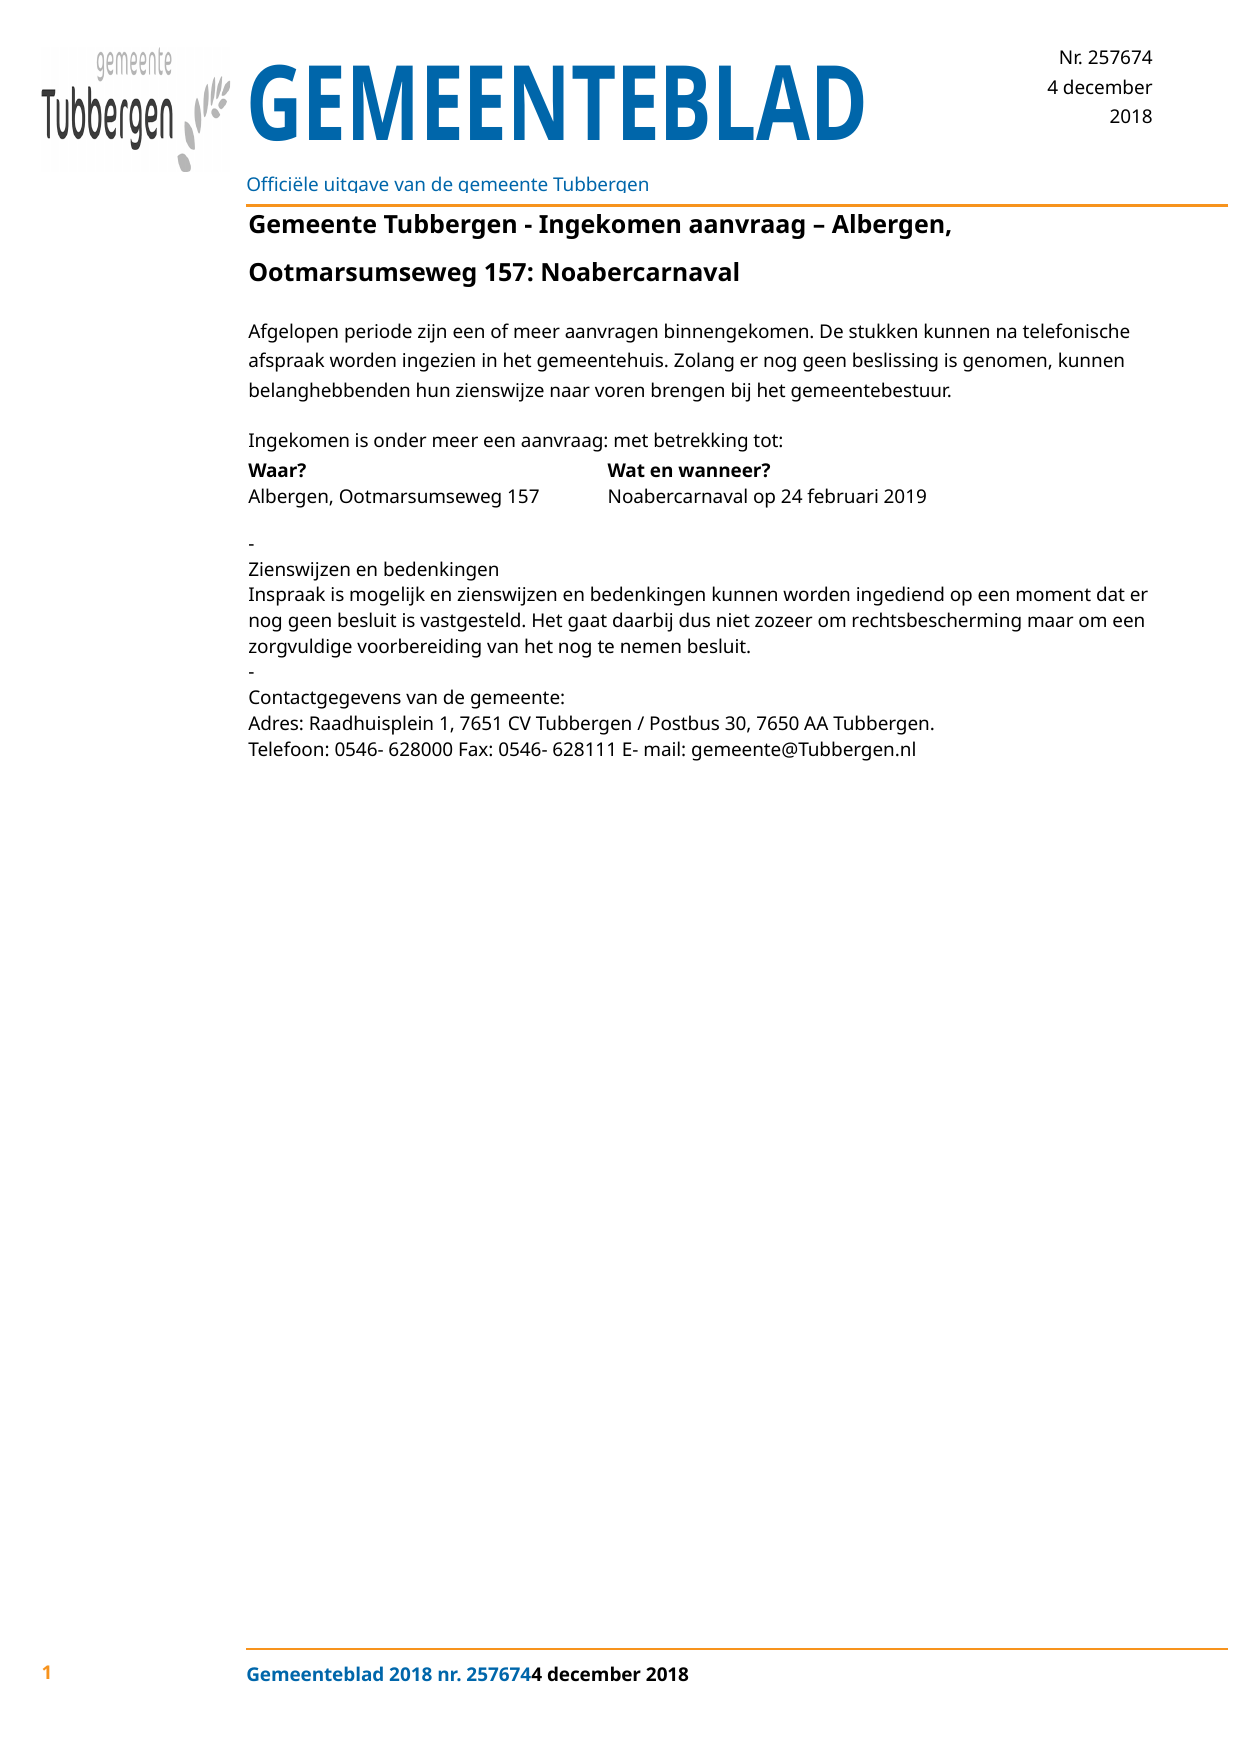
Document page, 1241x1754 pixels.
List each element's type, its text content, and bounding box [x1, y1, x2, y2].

text Inspraak is mogelijk en zienswijzen en bedenkingen kunnen worden ingediend op een moment dat er nog geen besluit is vastgesteld. Het gaat daarbij dus niet zozeer om rechtsbescherming maar om een zorgvuldige voorbereiding van het nog te nemen besluit. [248, 582, 1152, 659]
text Contactgegevens van de gemeente: [248, 684, 1152, 710]
table_cell Noabercarnaval op 24 februari 2019 [608, 483, 1152, 509]
text Telefoon: 0546- 628000 Fax: 0546- 628111 E- mail: gemeente@Tubbergen.nl [248, 736, 1152, 762]
picture [41, 47, 231, 172]
text Gemeente Tubbergen - Ingekomen aanvraag – Albergen, Ootmarsumseweg 157: Noabercarnaval [248, 207, 1152, 288]
text Zienswijzen en bedenkingen [248, 556, 1152, 582]
table_cell Albergen, Ootmarsumseweg 157 [248, 483, 607, 509]
table_header Wat en wanneer? [608, 457, 1152, 483]
table_header Waar? [248, 457, 607, 483]
text - [248, 530, 1152, 556]
text - [248, 659, 1152, 684]
text Afgelopen periode zijn een of meer aanvragen binnengekomen. De stukken kunnen na telefonische afspraak worden ingezien in het gemeentehuis. Zolang er nog geen beslissing is genomen, kunnen belanghebbenden hun zienswijze naar voren brengen bij het gemeentebestuur. [248, 318, 1152, 403]
text Ingekomen is onder meer een aanvraag: met betrekking tot: [248, 427, 1152, 453]
text Adres: Raadhuisplein 1, 7651 CV Tubbergen / Postbus 30, 7650 AA Tubbergen. [248, 710, 1152, 736]
